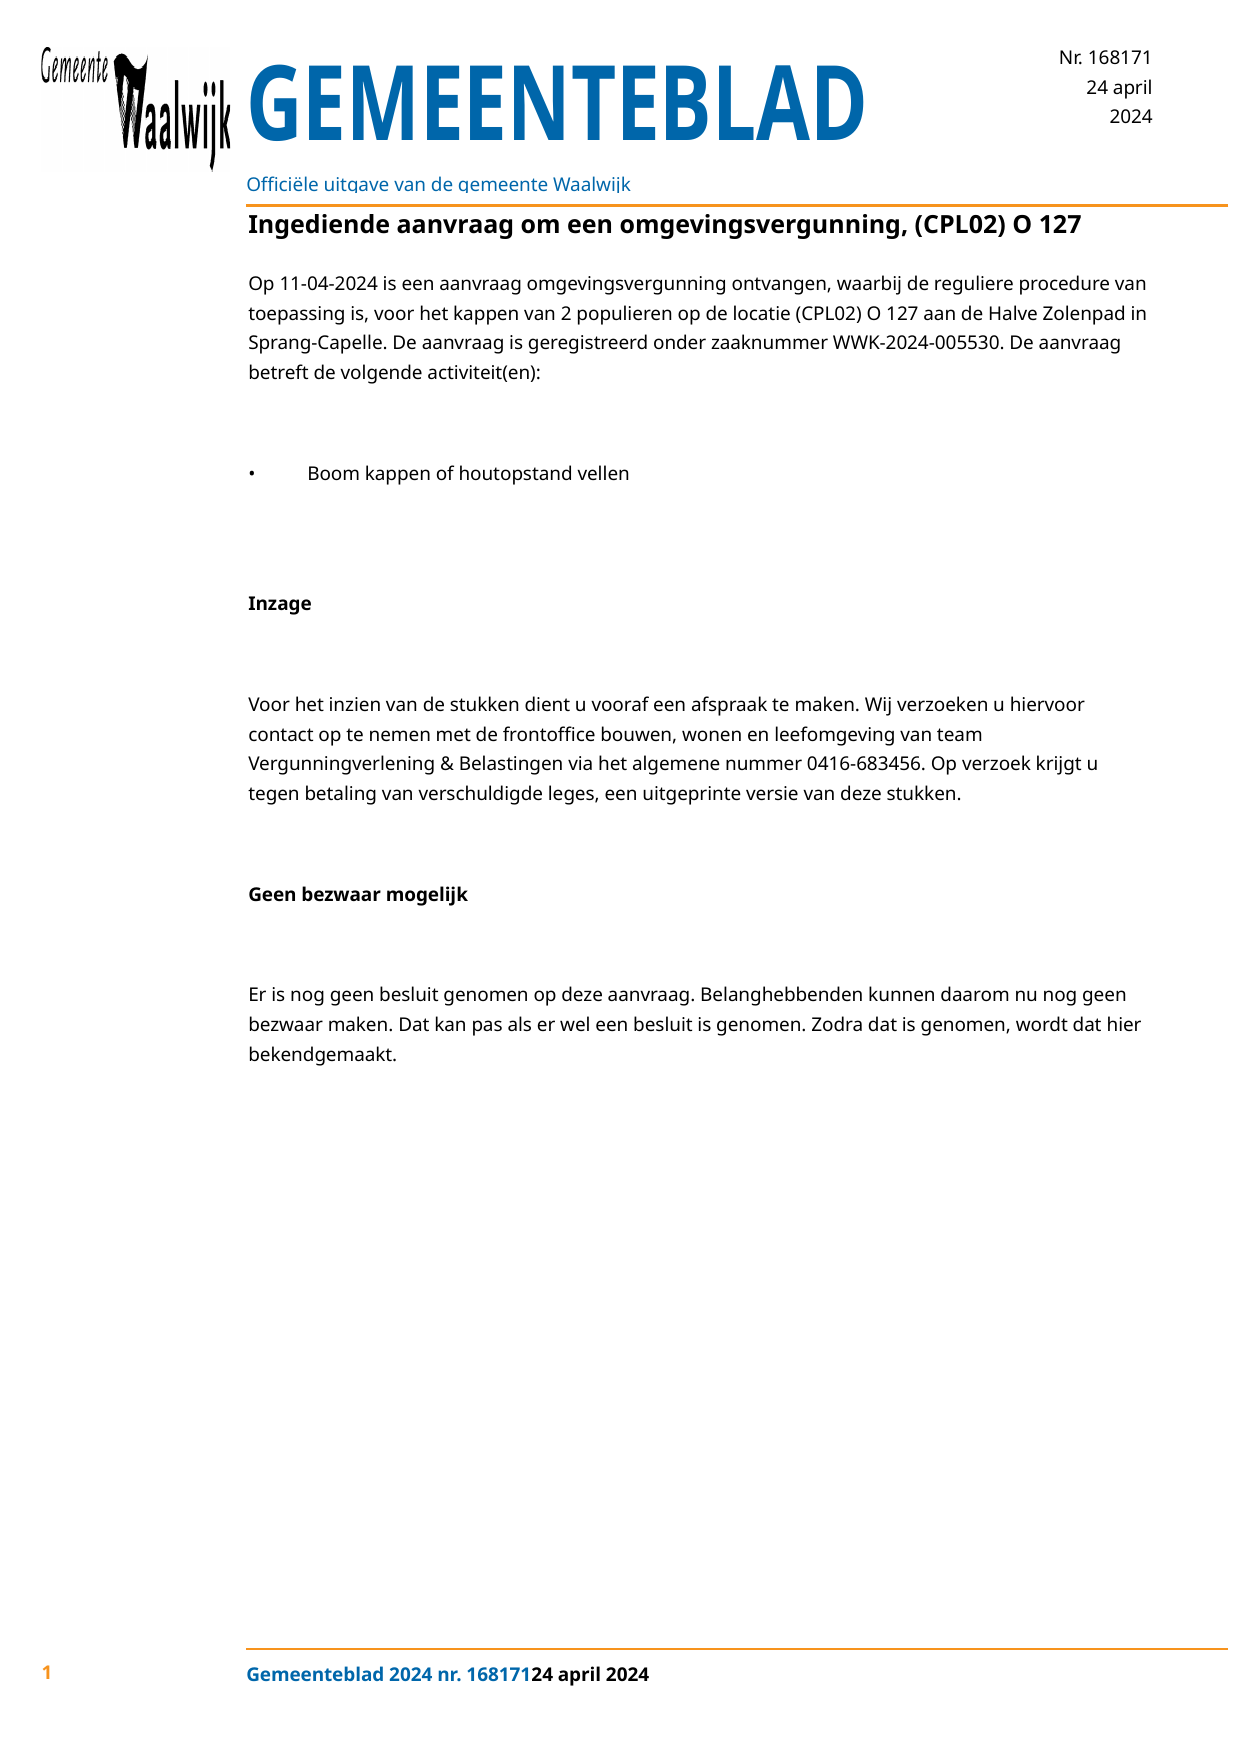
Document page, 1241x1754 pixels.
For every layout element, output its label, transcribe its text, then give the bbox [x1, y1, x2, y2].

text Inzage [248, 590, 1152, 616]
text Voor het inzien van de stukken dient u vooraf een afspraak te maken. Wij verzoeken u hiervoor contact op te nemen met de frontoffice bouwen, wonen en leefomgeving van team Vergunningverlening & Belastingen via het algemene nummer 0416-683456. Op verzoek krijgt u tegen betaling van verschuldigde leges, een uitgeprinte versie van deze stukken. [248, 691, 1152, 806]
text Ingediende aanvraag om een omgevingsvergunning, (CPL02) O 127 [248, 207, 1152, 241]
text Geen bezwaar mogelijk [248, 881, 1152, 906]
text Er is nog geen besluit genomen op deze aanvraag. Belanghebbenden kunnen daarom nu nog geen bezwaar maken. Dat kan pas als er wel een besluit is genomen. Zodra dat is genomen, wordt dat hier bekendgemaakt. [248, 982, 1152, 1066]
list Boom kappen of houtopstand vellen [248, 460, 1152, 486]
text Op 11-04-2024 is een aanvraag omgevingsvergunning ontvangen, waarbij de reguliere procedure van toepassing is, voor het kappen van 2 populieren op de locatie (CPL02) O 127 aan de Halve Zolenpad in Sprang-Capelle. De aanvraag is geregistreerd onder zaaknummer WWK-2024-005530. De aanvraag betreft de volgende activiteit(en): [248, 270, 1152, 385]
picture [41, 47, 231, 172]
